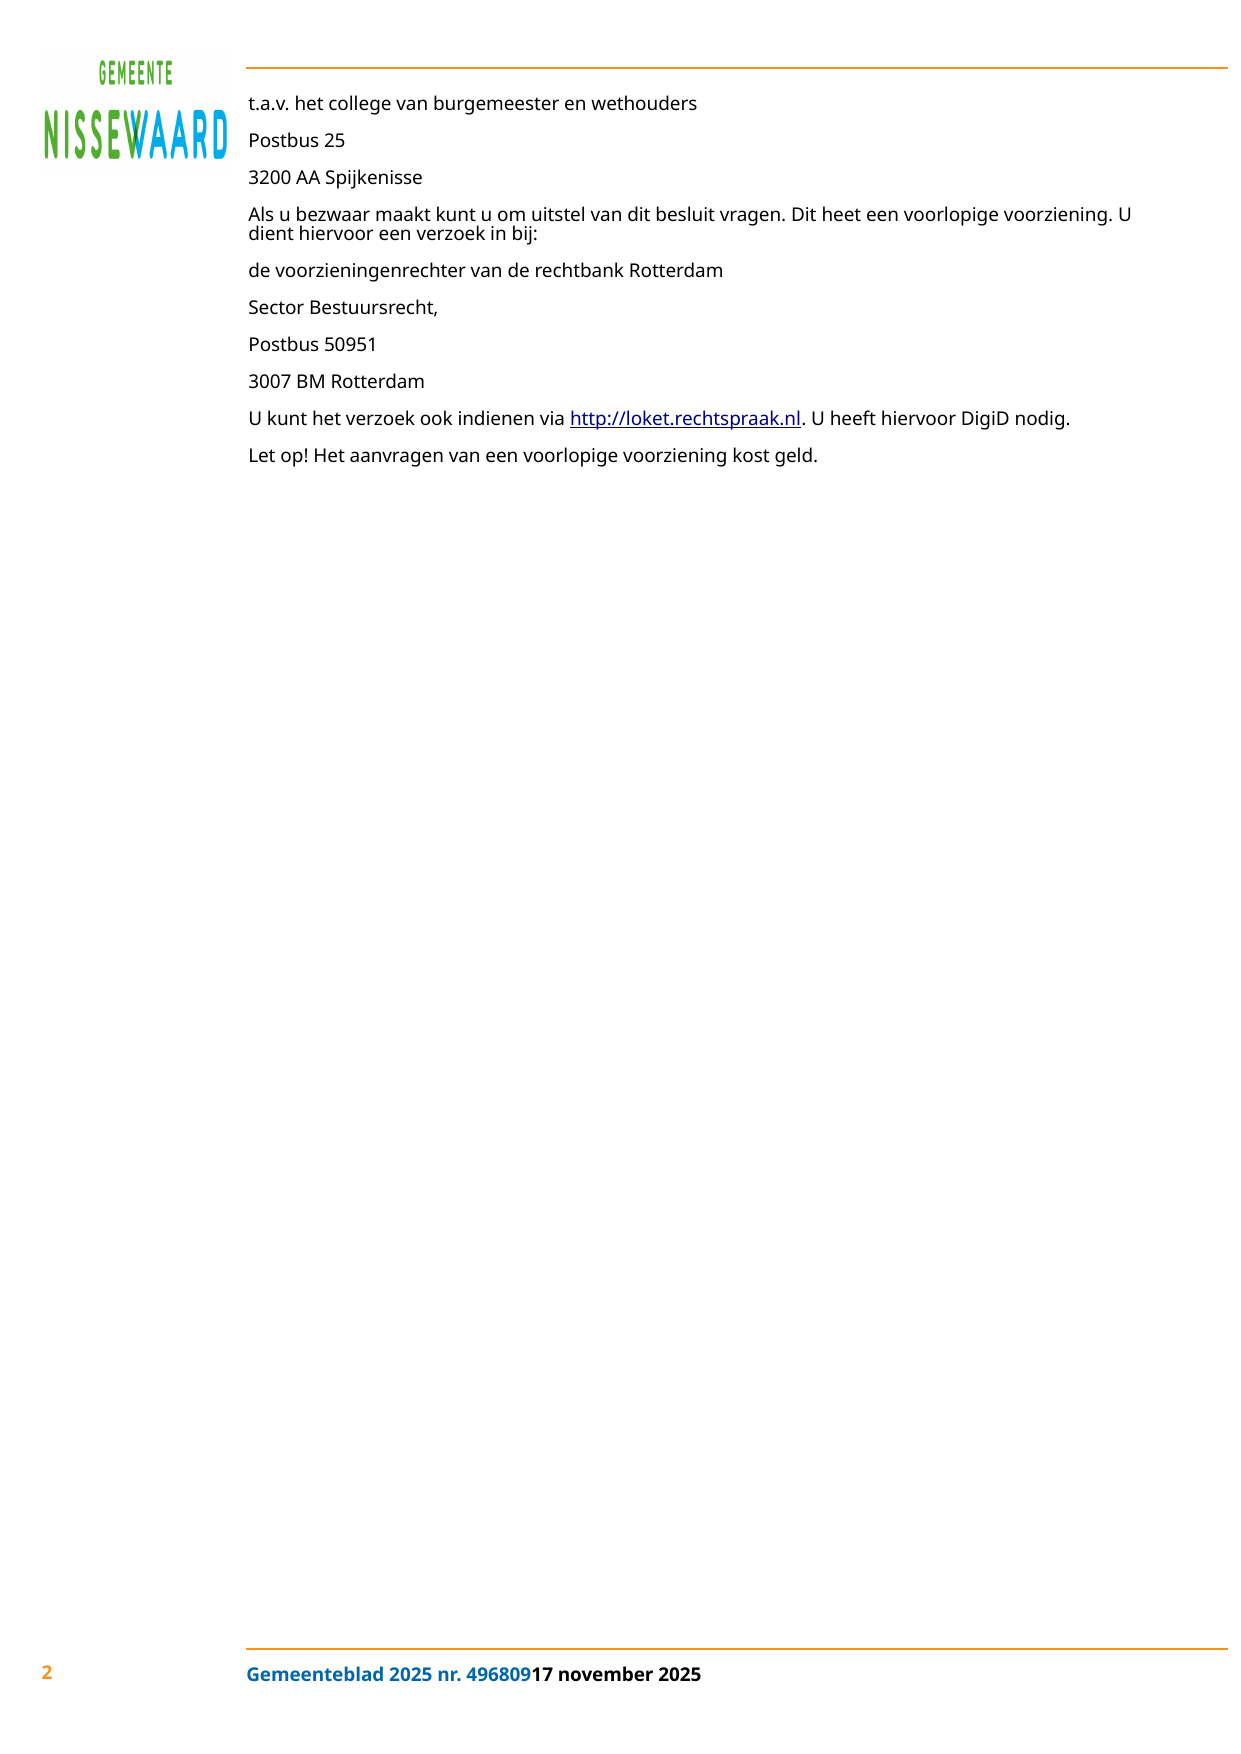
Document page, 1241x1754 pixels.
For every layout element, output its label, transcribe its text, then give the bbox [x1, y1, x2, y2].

text Postbus 50951 [248, 336, 1152, 355]
text de voorzieningenrechter van de rechtbank Rotterdam [248, 262, 1152, 281]
text Postbus 25 [248, 132, 1152, 151]
text Let op! Het aanvragen van een voorlopige voorziening kost geld. [248, 447, 1152, 466]
text Als u bezwaar maakt kunt u om uitstel van dit besluit vragen. Dit heet een voorlopige voorziening. U dient hiervoor een verzoek in bij: [248, 206, 1152, 244]
text t.a.v. het college van burgemeester en wethouders [248, 95, 1152, 114]
picture [41, 47, 231, 172]
text U kunt het verzoek ook indienen via http://loket.rechtspraak.nl. U heeft hiervoor DigiD nodig. [248, 410, 1152, 429]
text 3200 AA Spijkenisse [248, 169, 1152, 188]
text Sector Bestuursrecht, [248, 299, 1152, 318]
text 3007 BM Rotterdam [248, 373, 1152, 392]
